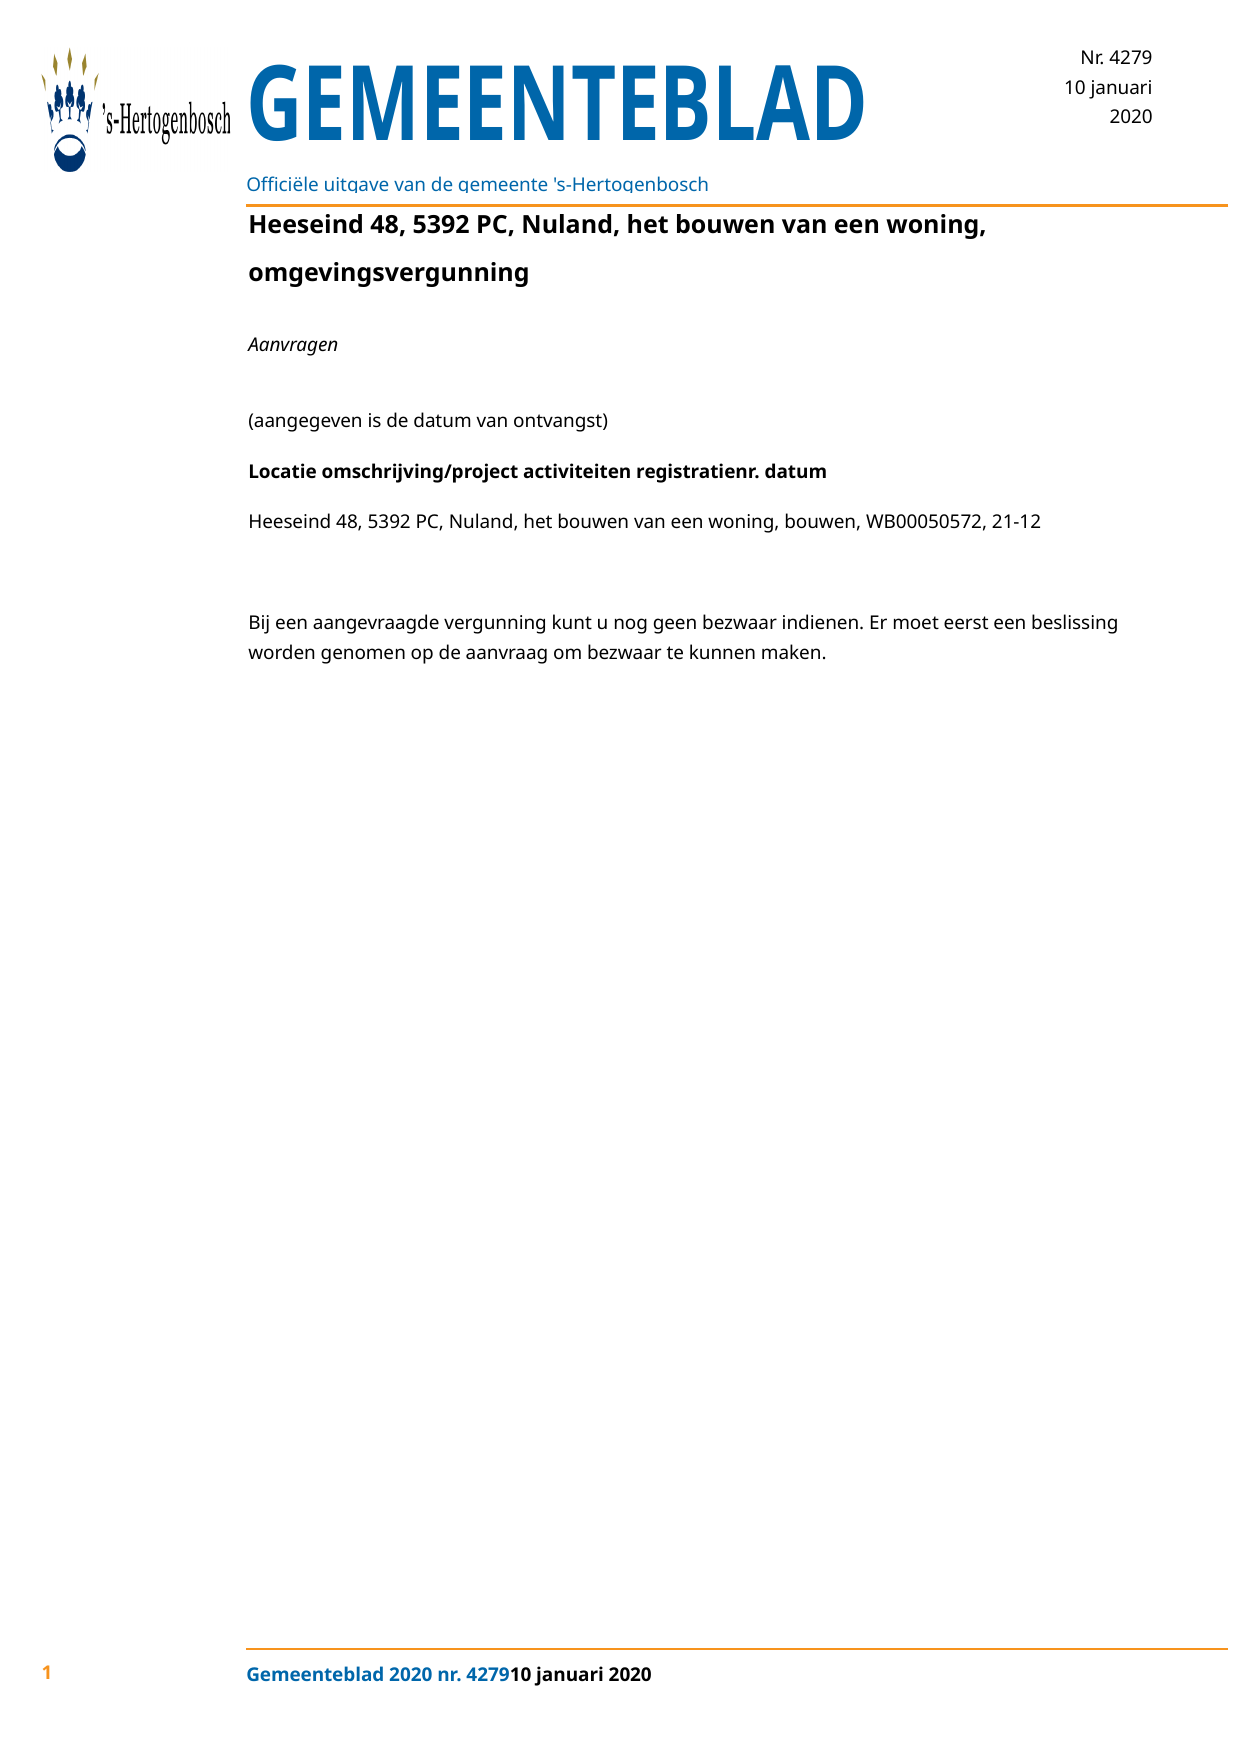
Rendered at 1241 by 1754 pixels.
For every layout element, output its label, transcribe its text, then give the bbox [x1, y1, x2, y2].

text Locatie omschrijving/project activiteiten registratienr. datum [248, 458, 1152, 484]
text Heeseind 48, 5392 PC, Nuland, het bouwen van een woning, omgevingsvergunning [248, 207, 1152, 288]
picture [41, 47, 231, 172]
text Heeseind 48, 5392 PC, Nuland, het bouwen van een woning, bouwen, WB00050572, 21-12 [248, 508, 1152, 534]
text Aanvragen [248, 331, 1152, 357]
text Bij een aangevraagde vergunning kunt u nog geen bezwaar indienen. Er moet eerst een beslissing worden genomen op de aanvraag om bezwaar te kunnen maken. [248, 609, 1152, 664]
text (aangegeven is de datum van ontvangst) [248, 408, 1152, 433]
